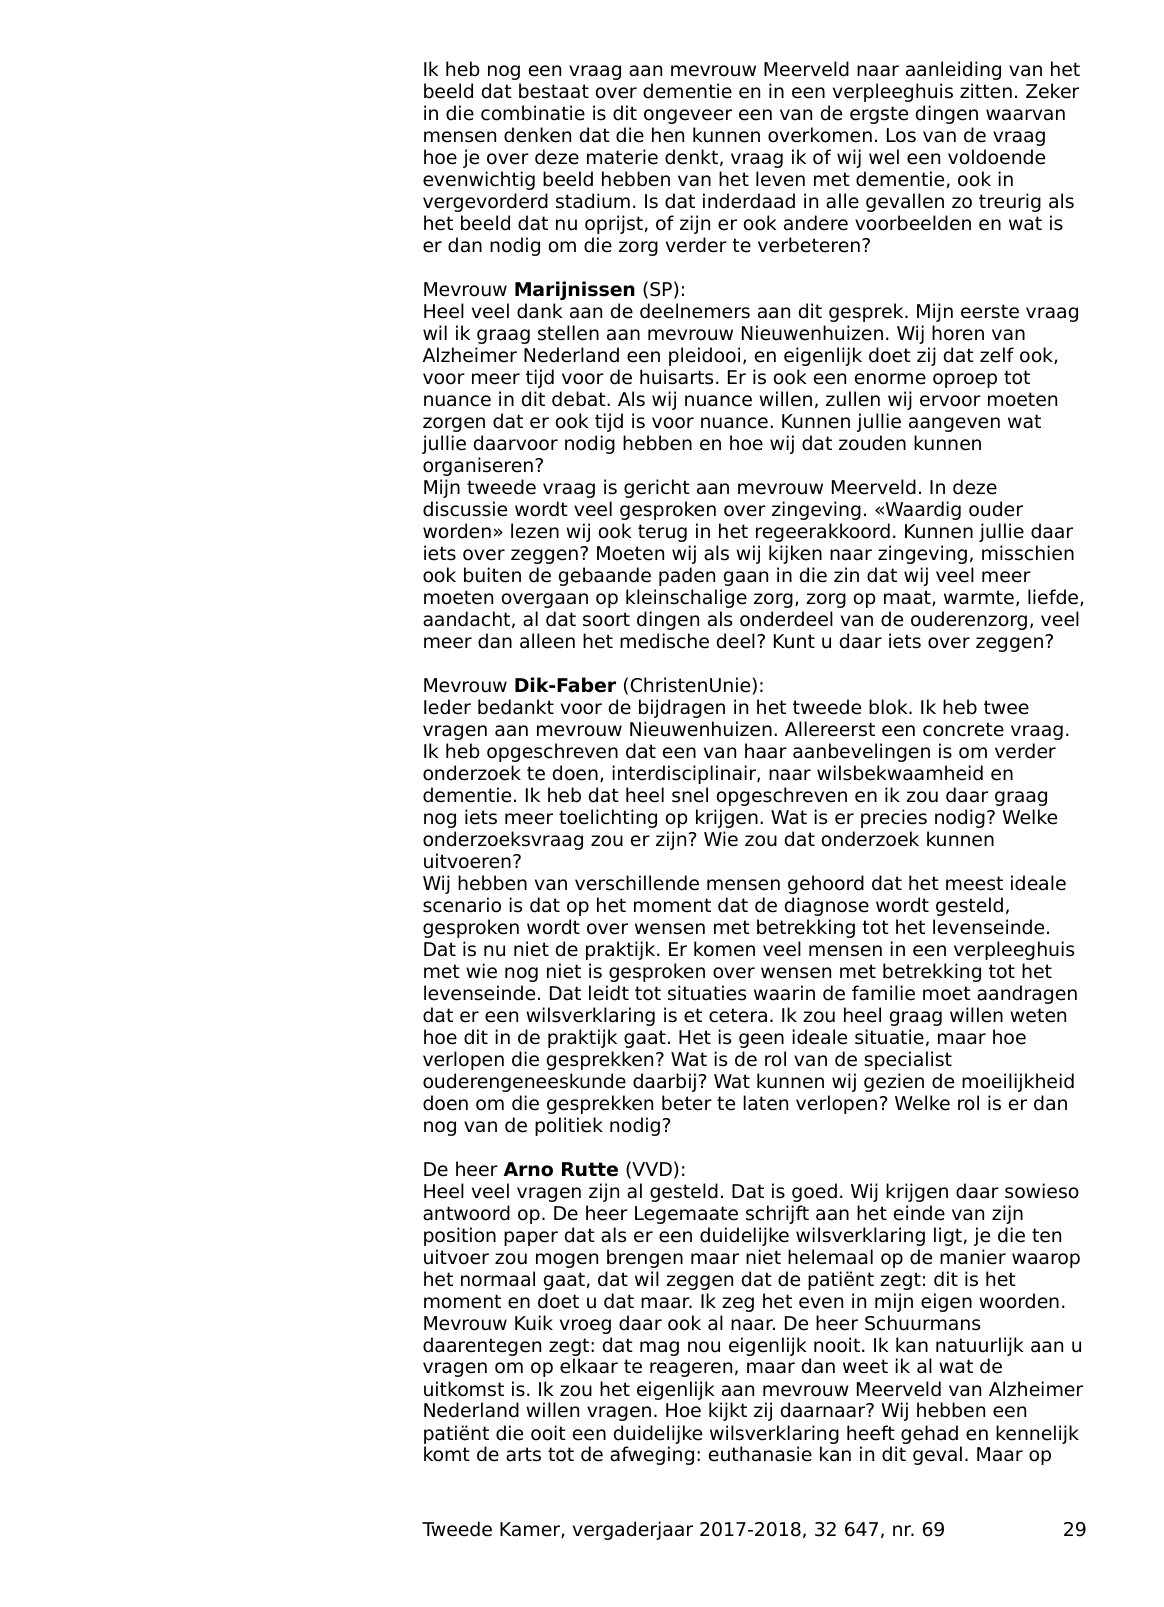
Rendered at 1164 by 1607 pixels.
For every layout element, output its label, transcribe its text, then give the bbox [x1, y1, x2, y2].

text De heer Arno Rutte (VVD): [422, 1159, 1087, 1181]
text Ieder bedankt voor de bijdragen in het tweede blok. Ik heb twee vragen aan mevrouw Nieuwenhuizen. Allereerst een concrete vraag. Ik heb opgeschreven dat een van haar aanbevelingen is om verder onderzoek te doen, interdisciplinair, naar wilsbekwaamheid en dementie. Ik heb dat heel snel opgeschreven en ik zou daar graag nog iets meer toelichting op krijgen. Wat is er precies nodig? Welke onderzoeksvraag zou er zijn? Wie zou dat onderzoek kunnen uitvoeren? [422, 697, 1087, 873]
text Mevrouw Marijnissen (SP): [422, 279, 1087, 301]
text Ik heb nog een vraag aan mevrouw Meerveld naar aanleiding van het beeld dat bestaat over dementie en in een verpleeghuis zitten. Zeker in die combinatie is dit ongeveer een van de ergste dingen waarvan mensen denken dat die hen kunnen overkomen. Los van de vraag hoe je over deze materie denkt, vraag ik of wij wel een voldoende evenwichtig beeld hebben van het leven met dementie, ook in vergevorderd stadium. Is dat inderdaad in alle gevallen zo treurig als het beeld dat nu oprijst, of zijn er ook andere voorbeelden en wat is er dan nodig om die zorg verder te verbeteren? [422, 59, 1087, 257]
text Mijn tweede vraag is gericht aan mevrouw Meerveld. In deze discussie wordt veel gesproken over zingeving. «Waardig ouder worden» lezen wij ook terug in het regeerakkoord. Kunnen jullie daar iets over zeggen? Moeten wij als wij kijken naar zingeving, misschien ook buiten de gebaande paden gaan in die zin dat wij veel meer moeten overgaan op kleinschalige zorg, zorg op maat, warmte, liefde, aandacht, al dat soort dingen als onderdeel van de ouderenzorg, veel meer dan alleen het medische deel? Kunt u daar iets over zeggen? [422, 477, 1087, 653]
text Wij hebben van verschillende mensen gehoord dat het meest ideale scenario is dat op het moment dat de diagnose wordt gesteld, gesproken wordt over wensen met betrekking tot het levenseinde. Dat is nu niet de praktijk. Er komen veel mensen in een verpleeghuis met wie nog niet is gesproken over wensen met betrekking tot het levenseinde. Dat leidt tot situaties waarin de familie moet aandragen dat er een wilsverklaring is et cetera. Ik zou heel graag willen weten hoe dit in de praktijk gaat. Het is geen ideale situatie, maar hoe verlopen die gesprekken? Wat is de rol van de specialist ouderengeneeskunde daarbij? Wat kunnen wij gezien de moeilijkheid doen om die gesprekken beter te laten verlopen? Welke rol is er dan nog van de politiek nodig? [422, 873, 1087, 1136]
text Mevrouw Dik-Faber (ChristenUnie): [422, 675, 1087, 697]
text Heel veel dank aan de deelnemers aan dit gesprek. Mijn eerste vraag wil ik graag stellen aan mevrouw Nieuwenhuizen. Wij horen van Alzheimer Nederland een pleidooi, en eigenlijk doet zij dat zelf ook, voor meer tijd voor de huisarts. Er is ook een enorme oproep tot nuance in dit debat. Als wij nuance willen, zullen wij ervoor moeten zorgen dat er ook tijd is voor nuance. Kunnen jullie aangeven wat jullie daarvoor nodig hebben en hoe wij dat zouden kunnen organiseren? [422, 301, 1087, 477]
text Heel veel vragen zijn al gesteld. Dat is goed. Wij krijgen daar sowieso antwoord op. De heer Legemaate schrijft aan het einde van zijn position paper dat als er een duidelijke wilsverklaring ligt, je die ten uitvoer zou mogen brengen maar niet helemaal op de manier waarop het normaal gaat, dat wil zeggen dat de patiënt zegt: dit is het moment en doet u dat maar. Ik zeg het even in mijn eigen woorden. Mevrouw Kuik vroeg daar ook al naar. De heer Schuurmans daarentegen zegt: dat mag nou eigenlijk nooit. Ik kan natuurlijk aan u vragen om op elkaar te reageren, maar dan weet ik al wat de uitkomst is. Ik zou het eigenlijk aan mevrouw Meerveld van Alzheimer Nederland willen vragen. Hoe kijkt zij daarnaar? Wij hebben een patiënt die ooit een duidelijke wilsverklaring heeft gehad en kennelijk komt de arts tot de afweging: euthanasie kan in dit geval. Maar op [422, 1181, 1087, 1466]
